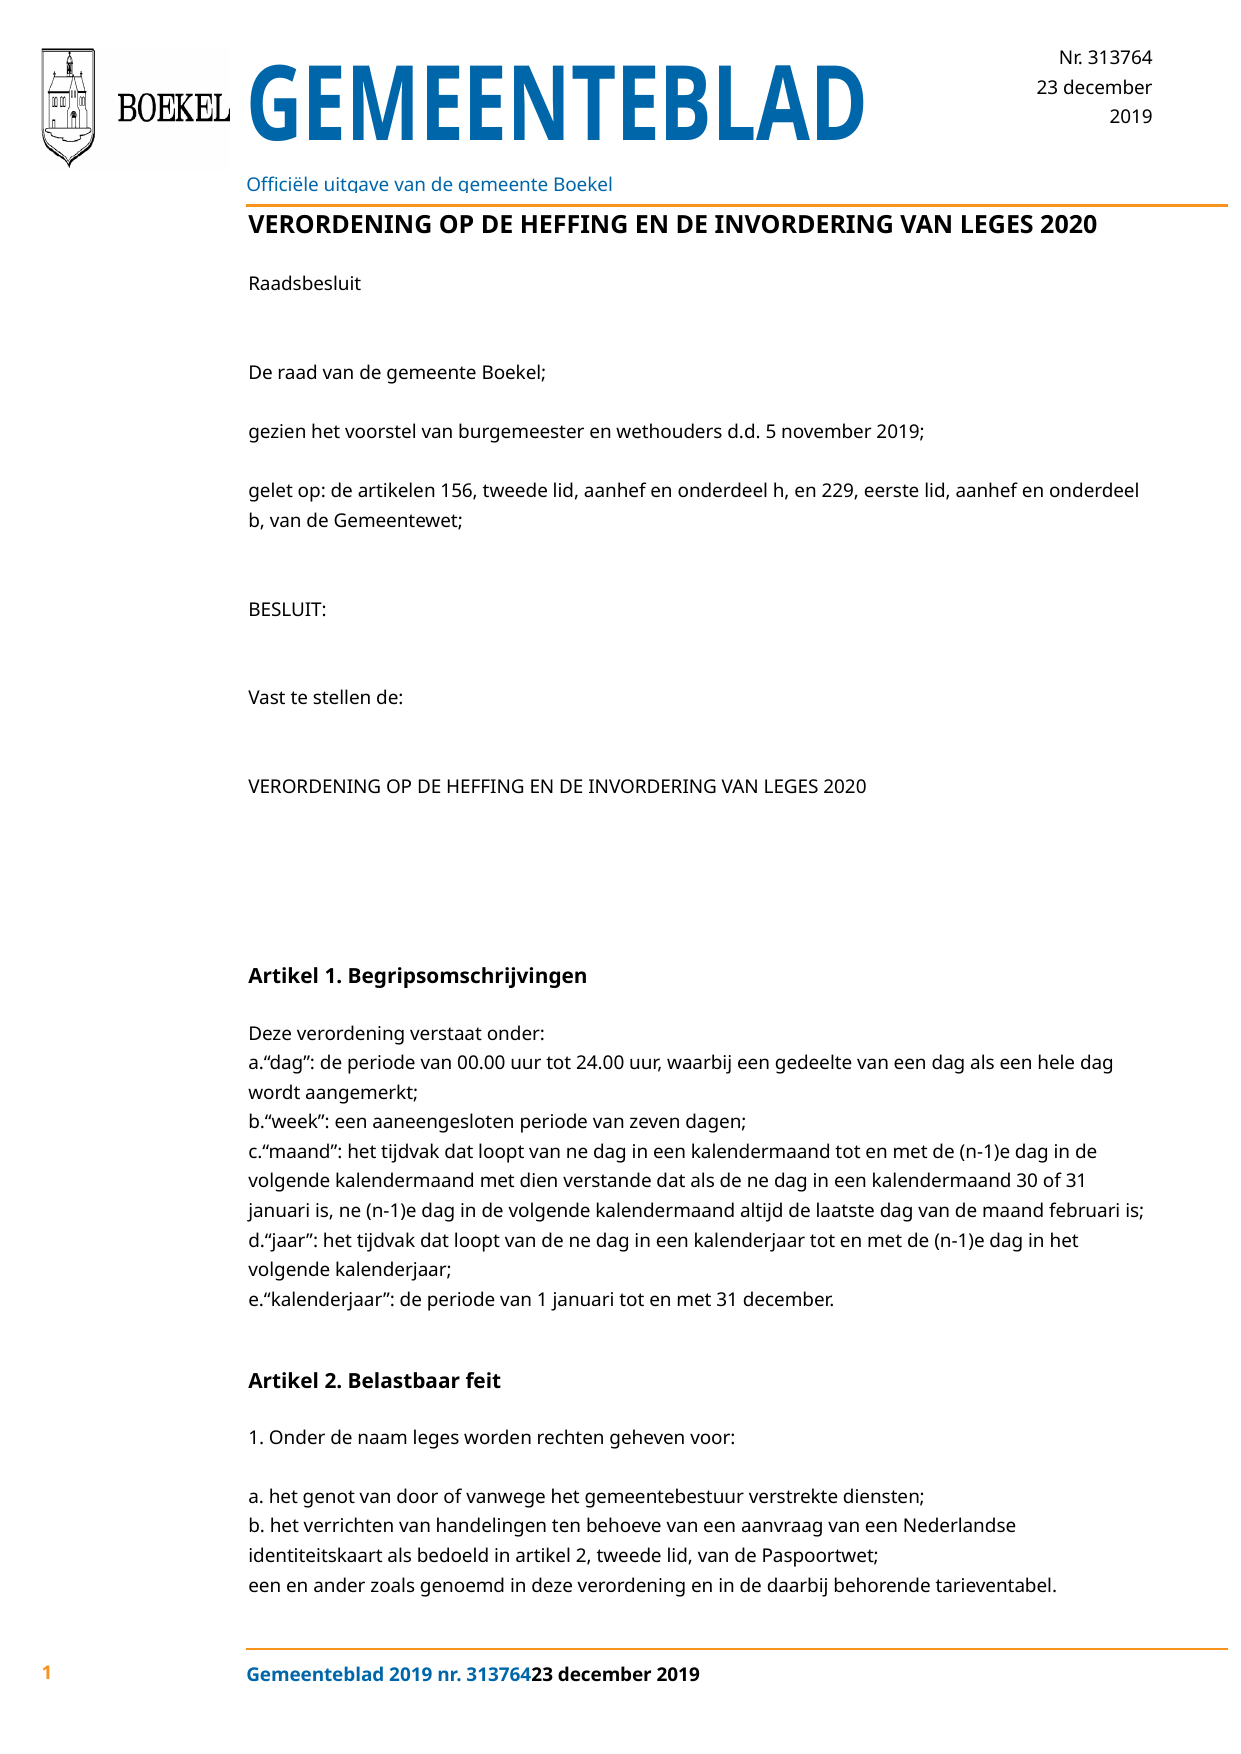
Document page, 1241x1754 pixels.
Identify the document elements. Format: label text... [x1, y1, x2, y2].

text VERORDENING OP DE HEFFING EN DE INVORDERING VAN LEGES 2020 [248, 773, 1152, 799]
text d.“jaar”: het tijdvak dat loopt van de ne dag in een kalenderjaar tot en met de (n-1)e dag in het volgende kalenderjaar; [248, 1227, 1152, 1282]
text a.“dag”: de periode van 00.00 uur tot 24.00 uur, waarbij een gedeelte van een dag als een hele dag wordt aangemerkt; [248, 1049, 1152, 1104]
text Raadsbesluit [248, 270, 1152, 296]
picture [41, 47, 231, 172]
text b.“week”: een aaneengesloten periode van zeven dagen; [248, 1108, 1152, 1134]
text b. het verrichten van handelingen ten behoeve van een aanvraag van een Nederlandse identiteitskaart als bedoeld in artikel 2, tweede lid, van de Paspoortwet; [248, 1513, 1152, 1568]
text Artikel 1. Begripsomschrijvingen [248, 962, 1152, 990]
text De raad van de gemeente Boekel; [248, 359, 1152, 385]
text Deze verordening verstaat onder: [248, 1020, 1152, 1045]
text Artikel 2. Belastbaar feit [248, 1366, 1152, 1394]
text a. het genot van door of vanwege het gemeentebestuur verstrekte diensten; [248, 1483, 1152, 1509]
text gelet op: de artikelen 156, tweede lid, aanhef en onderdeel h, en 229, eerste lid, aanhef en onderdeel b, van de Gemeentewet; [248, 477, 1152, 533]
text e.“kalenderjaar”: de periode van 1 januari tot en met 31 december. [248, 1286, 1152, 1312]
text c.“maand”: het tijdvak dat loopt van ne dag in een kalendermaand tot en met de (n-1)e dag in de volgende kalendermaand met dien verstande dat als de ne dag in een kalendermaand 30 of 31 januari is, ne (n-1)e dag in de volgende kalendermaand altijd de laatste dag van de maand februari is; [248, 1138, 1152, 1223]
text VERORDENING OP DE HEFFING EN DE INVORDERING VAN LEGES 2020 [248, 207, 1152, 241]
text BESLUIT: [248, 596, 1152, 621]
text een en ander zoals genoemd in deze verordening en in de daarbij behorende tarieventabel. [248, 1572, 1152, 1598]
text gezien het voorstel van burgemeester en wethouders d.d. 5 november 2019; [248, 418, 1152, 444]
text Vast te stellen de: [248, 684, 1152, 710]
text 1. Onder de naam leges worden rechten geheven voor: [248, 1424, 1152, 1450]
